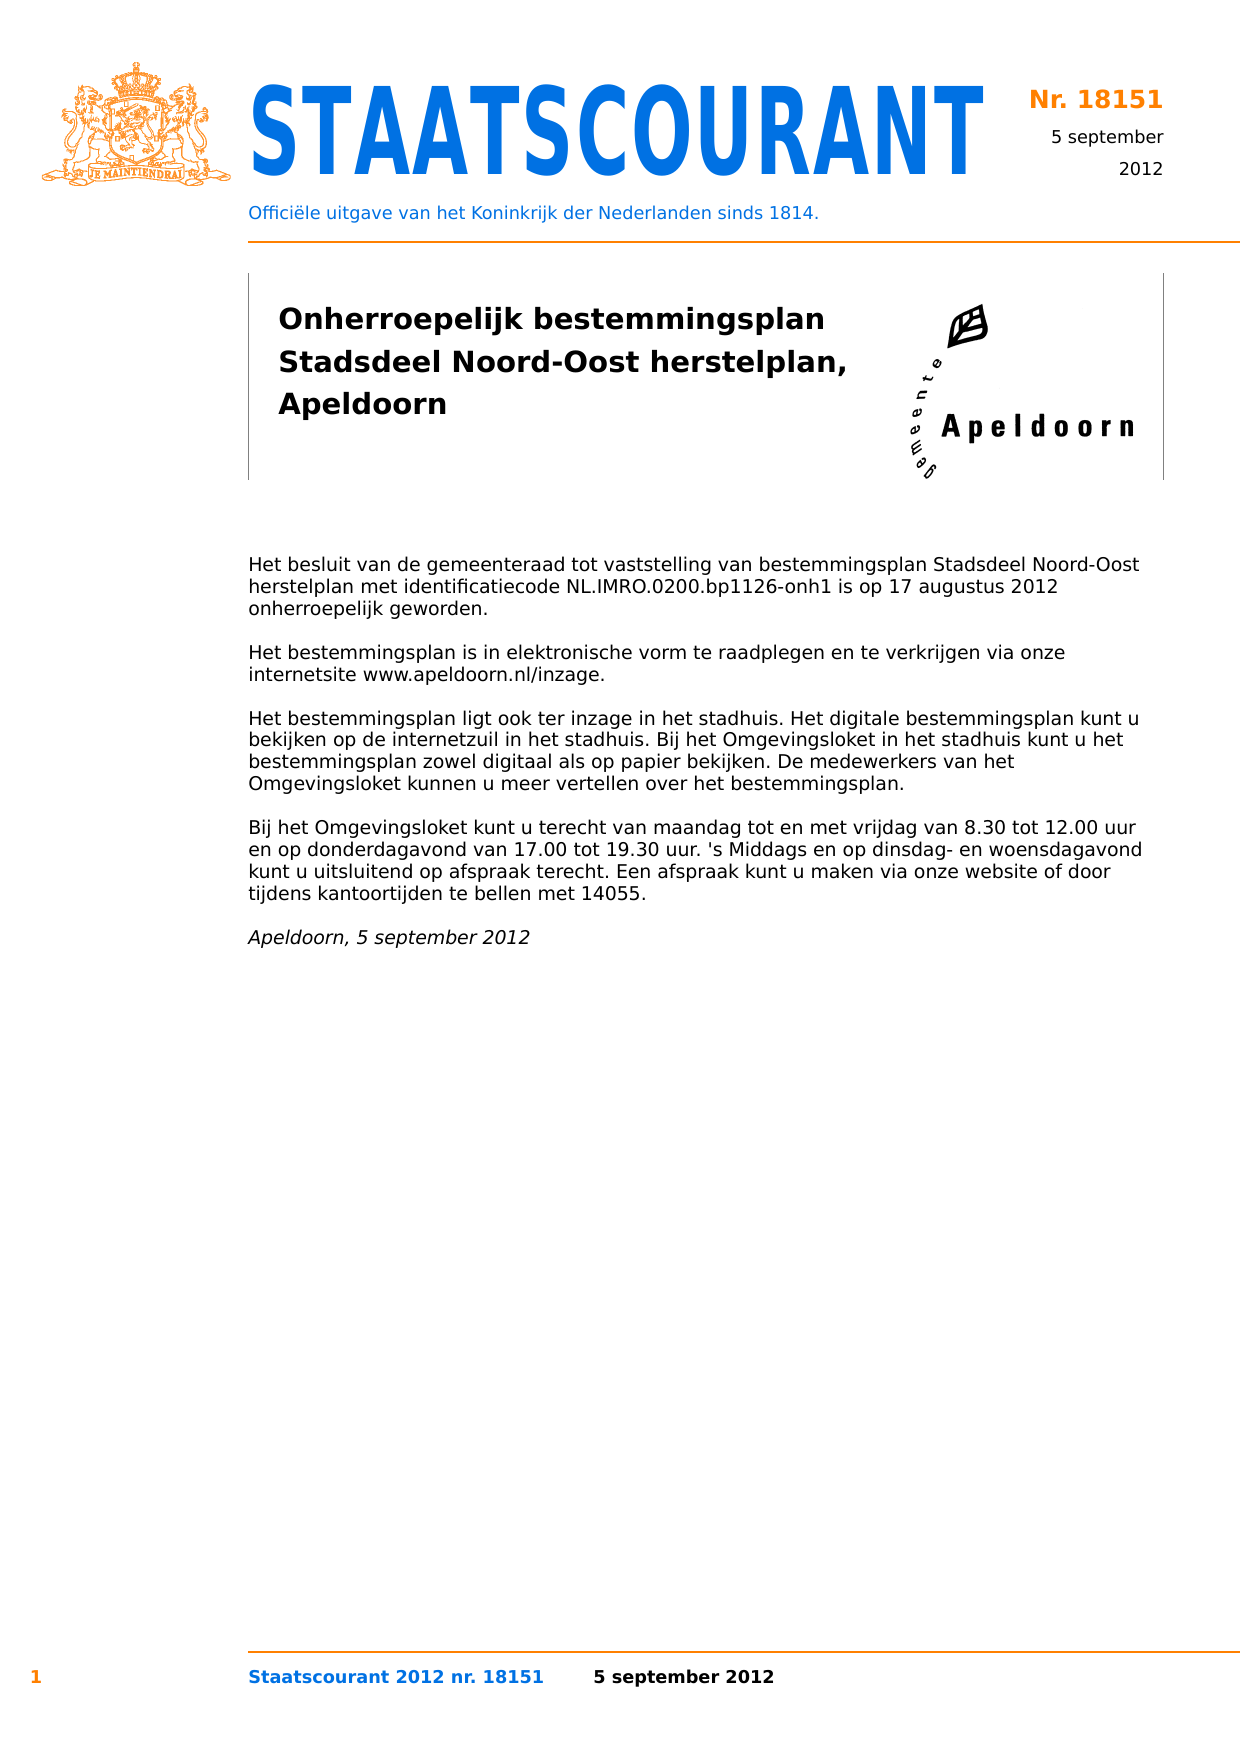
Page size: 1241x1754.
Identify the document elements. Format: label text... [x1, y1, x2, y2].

text Het bestemmingsplan is in elektronische vorm te raadplegen en te verkrijgen via onze internetsite www.apeldoorn.nl/inzage. [248, 642, 1163, 686]
subtitle Onherroepelijk bestemmingsplan Stadsdeel Noord-Oost herstelplan, Apeldoorn [249, 273, 1163, 480]
table_header STAATSCOURANT [248, 62, 998, 203]
picture [909, 302, 1134, 480]
table_header [25, 62, 248, 241]
table_cell 5 september [998, 121, 1240, 153]
text Apeldoorn, 5 september 2012 [248, 927, 1163, 949]
table_cell 2012 [998, 153, 1240, 203]
table_header Nr. 18151 [998, 62, 1240, 121]
text Het bestemmingsplan ligt ook ter inzage in het stadhuis. Het digitale bestemmingsplan kunt u bekijken op de internetzuil in het stadhuis. Bij het Omgevingsloket in het stadhuis kunt u het bestemmingsplan zowel digitaal als op papier bekijken. De medewerkers van het Omgevingsloket kunnen u meer vertellen over het bestemmingsplan. [248, 707, 1163, 795]
picture [41, 62, 231, 186]
text Bij het Omgevingsloket kunt u terecht van maandag tot en met vrijdag van 8.30 tot 12.00 uur en op donderdagavond van 17.00 tot 19.30 uur. 's Middags en op dinsdag- en woensdagavond kunt u uitsluitend op afspraak terecht. Een afspraak kunt u maken via onze website of door tijdens kantoortijden te bellen met 14055. [248, 817, 1163, 905]
text Het besluit van de gemeenteraad tot vaststelling van bestemmingsplan Stadsdeel Noord-Oost herstelplan met identificatiecode NL.IMRO.0200.bp1126-onh1 is op 17 augustus 2012 onherroepelijk geworden. [248, 554, 1163, 620]
table_cell Officiële uitgave van het Koninkrijk der Nederlanden sinds 1814. [248, 203, 1240, 241]
